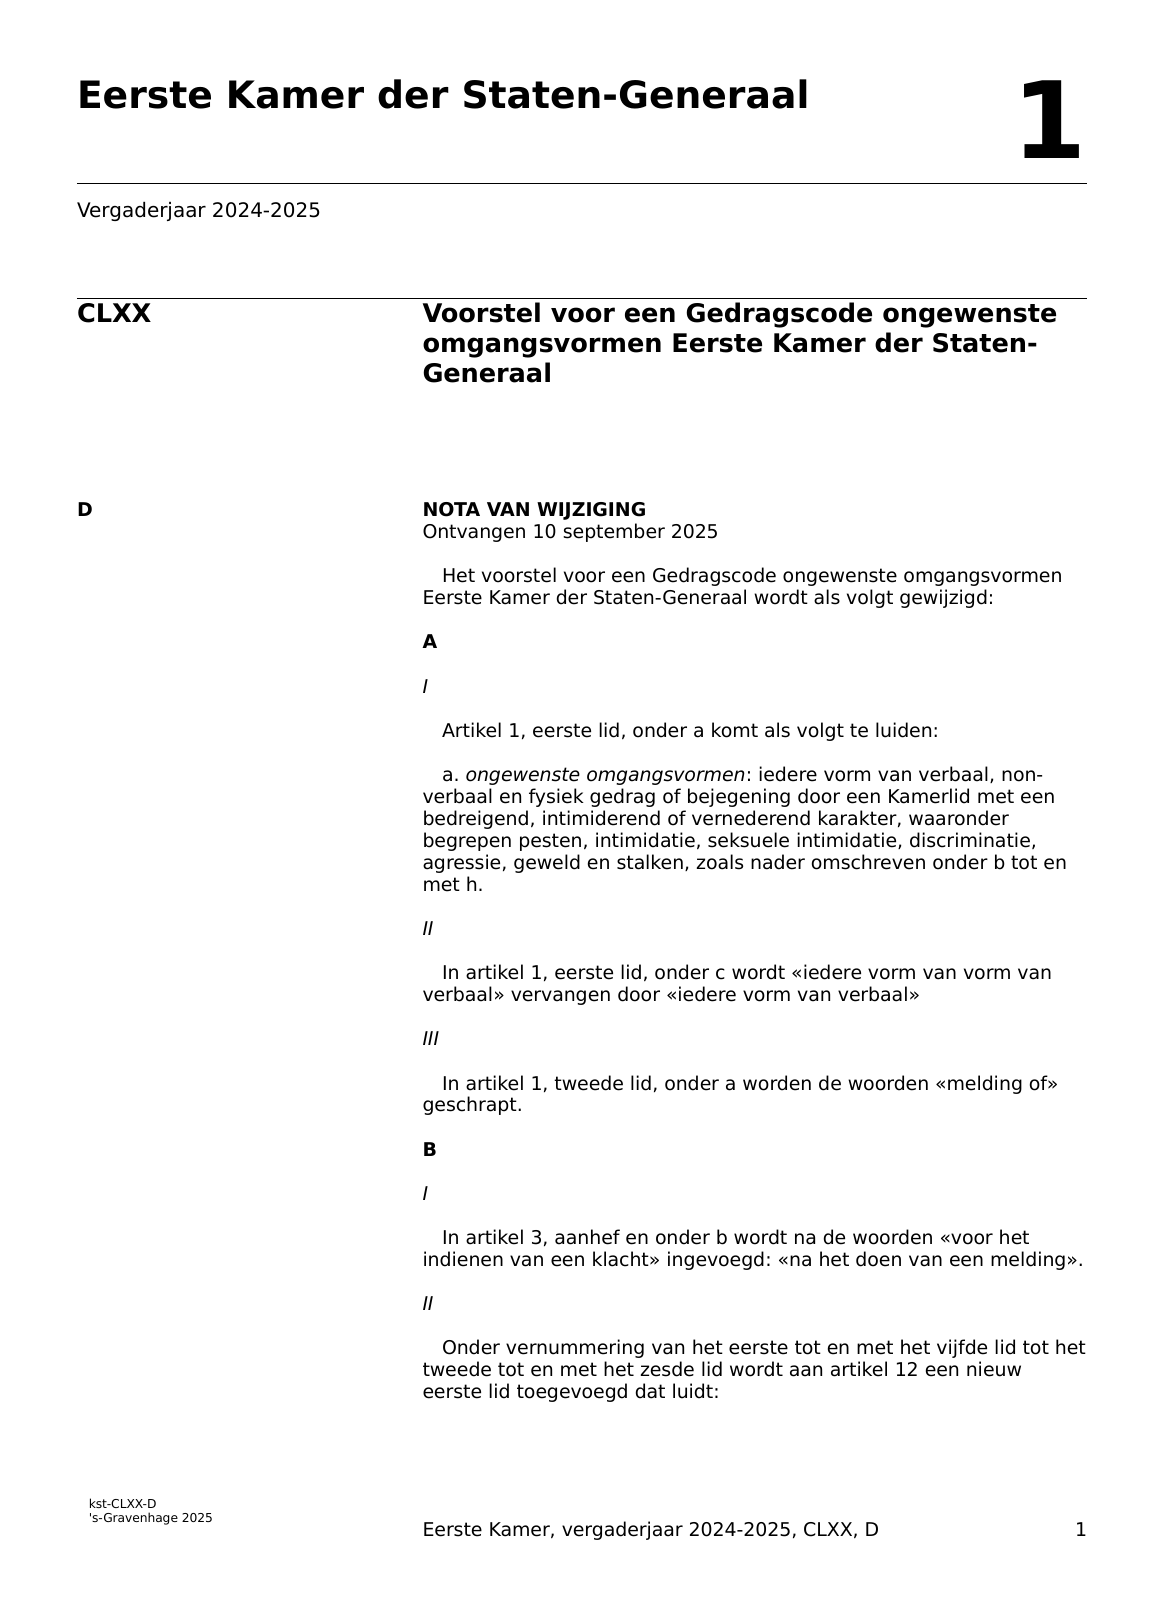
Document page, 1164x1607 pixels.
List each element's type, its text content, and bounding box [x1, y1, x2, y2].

subtitle CLXX Voorstel voor een Gedragscode ongewenste omgangsvormen Eerste Kamer der Staten-Generaal [77, 299, 1087, 388]
subtitle D NOTA VAN WIJZIGING [77, 499, 1087, 521]
table_header 1 [886, 59, 1087, 183]
text In artikel 1, tweede lid, onder a worden de woorden «melding of» geschrapt. [422, 1072, 1087, 1116]
text In artikel 3, aanhef en onder b wordt na de woorden «voor het indienen van een klacht» ingevoegd: «na het doen van een melding». [422, 1227, 1087, 1271]
text 's-Gravenhage 2025 [88, 1511, 323, 1525]
text Onder vernummering van het eerste tot en met het vijfde lid tot het tweede tot en met het zesde lid wordt aan artikel 12 een nieuw eerste lid toegevoegd dat luidt: [422, 1337, 1087, 1403]
subtitle III [422, 1028, 1087, 1050]
text Artikel 1, eerste lid, onder a komt als volgt te luiden: [422, 720, 1087, 742]
table_cell Vergaderjaar 2024-2025 [77, 184, 1087, 298]
text kst-CLXX-D [88, 1497, 323, 1511]
text Het voorstel voor een Gedragscode ongewenste omgangsvormen Eerste Kamer der Staten-Generaal wordt als volgt gewijzigd: [422, 565, 1087, 609]
subtitle I [422, 676, 1087, 697]
subtitle II [422, 918, 1087, 940]
subtitle II [422, 1293, 1087, 1315]
subtitle I [422, 1183, 1087, 1205]
subtitle A [422, 631, 1087, 653]
text In artikel 1, eerste lid, onder c wordt «iedere vorm van vorm van verbaal» vervangen door «iedere vorm van verbaal» [422, 962, 1087, 1006]
subtitle B [422, 1138, 1087, 1161]
text Ontvangen 10 september 2025 [422, 521, 1087, 543]
text a. ongewenste omgangsvormen: iedere vorm van verbaal, non-verbaal en fysiek gedrag of bejegening door een Kamerlid met een bedreigend, intimiderend of vernederend karakter, waaronder begrepen pesten, intimidatie, seksuele intimidatie, discriminatie, agressie, geweld en stalken, zoals nader omschreven onder b tot en met h. [422, 764, 1087, 896]
table_header Eerste Kamer der Staten-Generaal [77, 59, 886, 183]
